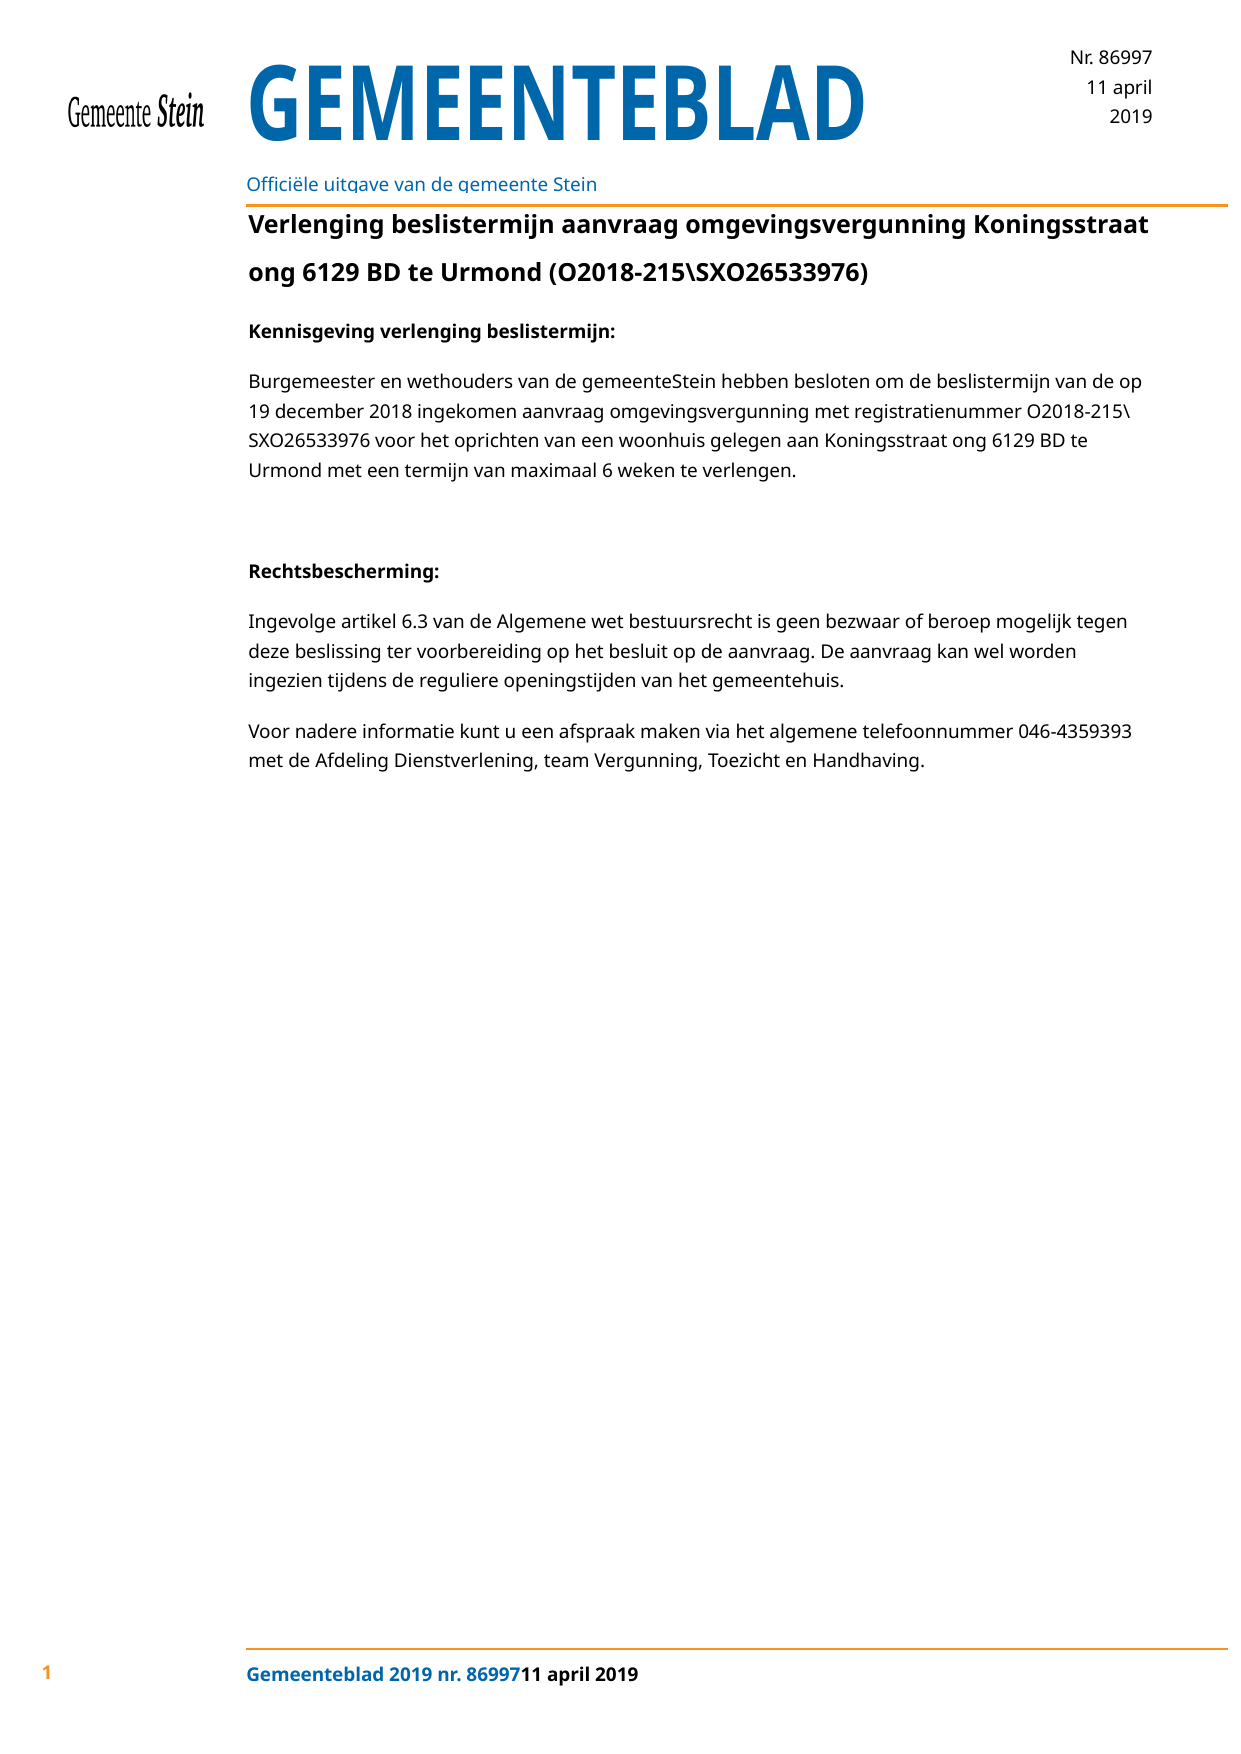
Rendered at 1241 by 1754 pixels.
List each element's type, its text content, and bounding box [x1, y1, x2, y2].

text Voor nadere informatie kunt u een afspraak maken via het algemene telefoonnummer 046-4359393 met de Afdeling Dienstverlening, team Vergunning, Toezicht en Handhaving. [248, 718, 1152, 773]
text Rechtsbescherming: [248, 558, 1152, 584]
text Ingevolge artikel 6.3 van de Algemene wet bestuursrecht is geen bezwaar of beroep mogelijk tegen deze beslissing ter voorbereiding op het besluit op de aanvraag. De aanvraag kan wel worden ingezien tijdens de reguliere openingstijden van het gemeentehuis. [248, 608, 1152, 693]
text Verlenging beslistermijn aanvraag omgevingsvergunning Koningsstraat ong 6129 BD te Urmond (O2018-215\SXO26533976) [248, 207, 1152, 288]
text Burgemeester en wethouders van de gemeenteStein hebben besloten om de beslistermijn van de op 19 december 2018 ingekomen aanvraag omgevingsvergunning met registratienummer O2018-215\SXO26533976 voor het oprichten van een woonhuis gelegen aan Koningsstraat ong 6129 BD te Urmond met een termijn van maximaal 6 weken te verlengen. [248, 368, 1152, 483]
text Kennisgeving verlenging beslistermijn: [248, 318, 1152, 344]
picture [41, 47, 231, 172]
